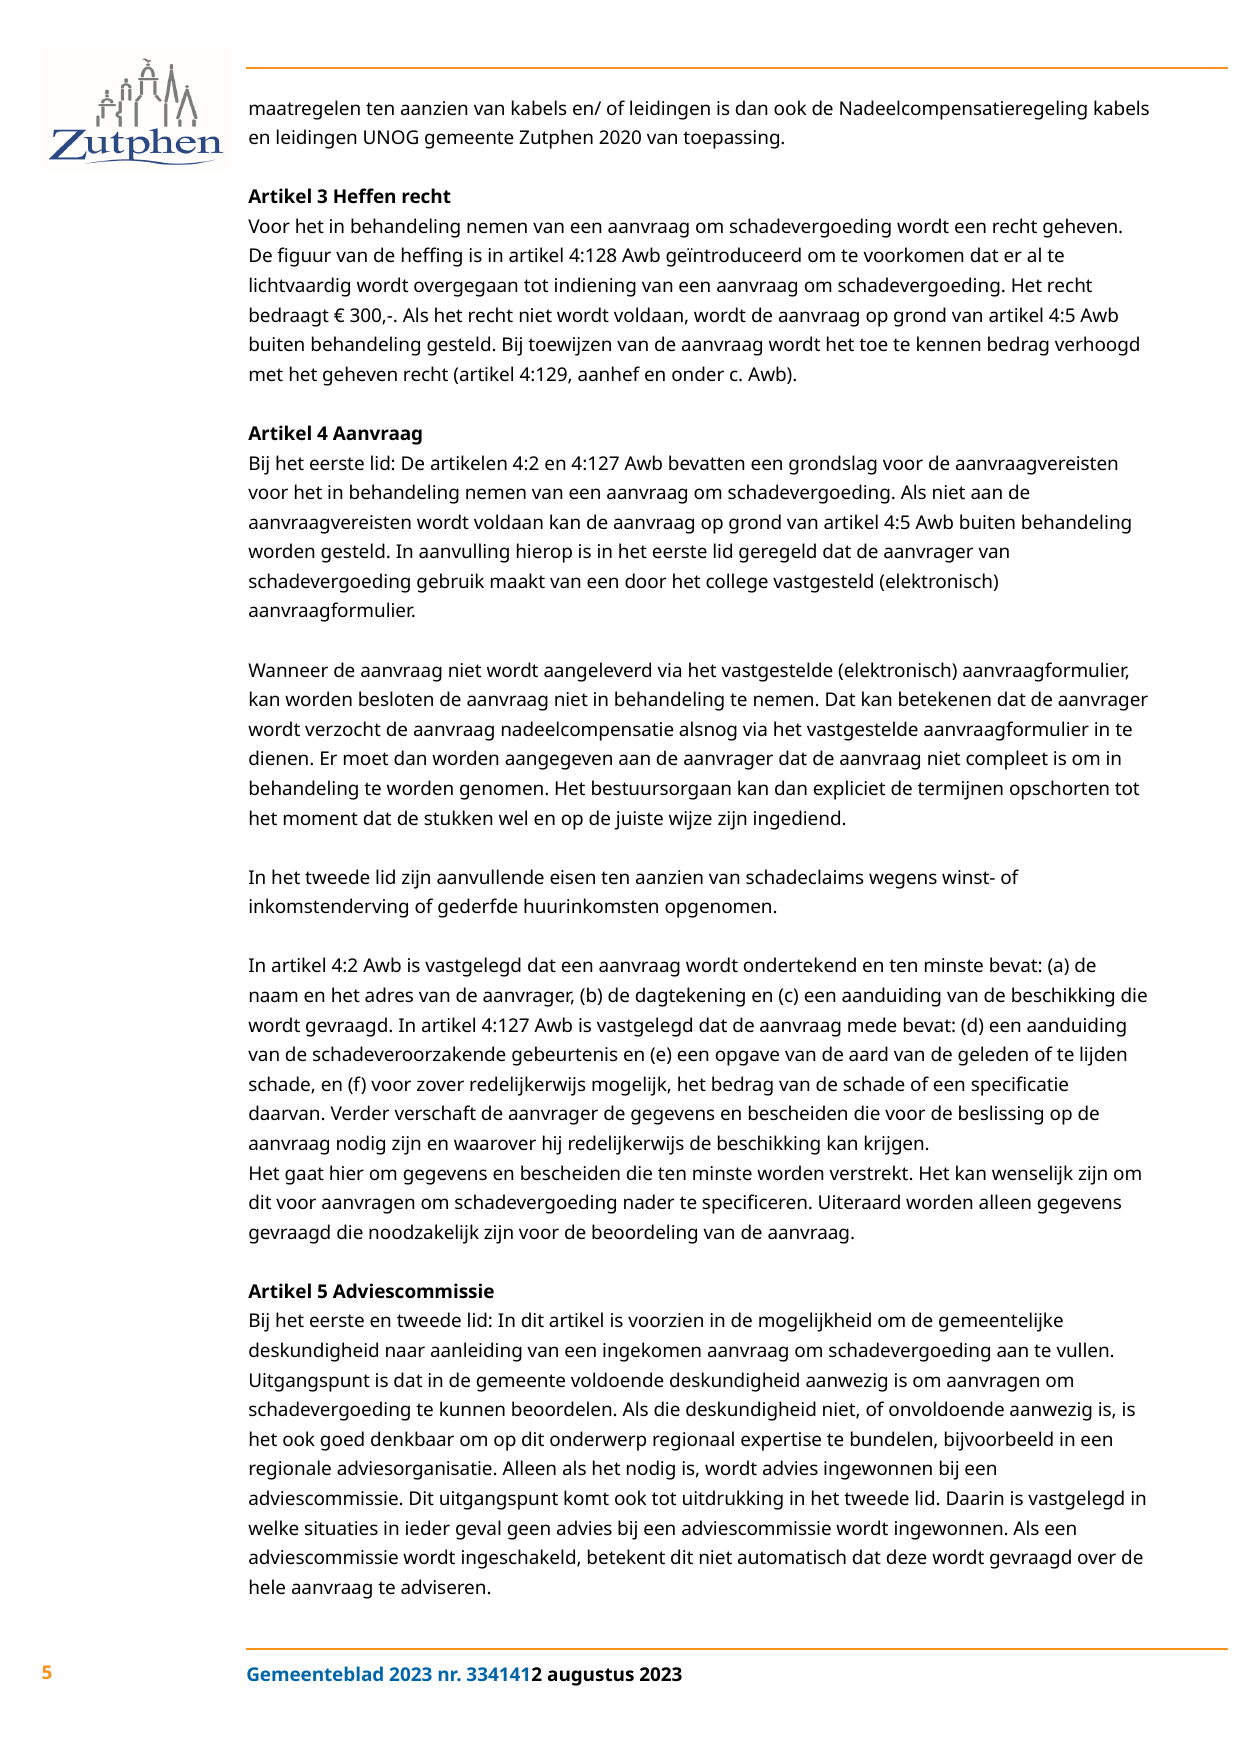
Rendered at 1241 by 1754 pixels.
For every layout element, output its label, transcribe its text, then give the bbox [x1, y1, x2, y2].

text Bij het eerste lid: De artikelen 4:2 en 4:127 Awb bevatten een grondslag voor de aanvraagvereisten voor het in behandeling nemen van een aanvraag om schadevergoeding. Als niet aan de aanvraagvereisten wordt voldaan kan de aanvraag op grond van artikel 4:5 Awb buiten behandeling worden gesteld. In aanvulling hierop is in het eerste lid geregeld dat de aanvrager van schadevergoeding gebruik maakt van een door het college vastgesteld (elektronisch) aanvraagformulier. [248, 450, 1152, 623]
text maatregelen ten aanzien van kabels en/ of leidingen is dan ook de Nadeelcompensatieregeling kabels en leidingen UNOG gemeente Zutphen 2020 van toepassing. [248, 95, 1152, 150]
picture [41, 47, 231, 172]
text In het tweede lid zijn aanvullende eisen ten aanzien van schadeclaims wegens winst- of inkomstenderving of gederfde huurinkomsten opgenomen. [248, 864, 1152, 919]
text Voor het in behandeling nemen van een aanvraag om schadevergoeding wordt een recht geheven. De figuur van de heffing is in artikel 4:128 Awb geïntroduceerd om te voorkomen dat er al te lichtvaardig wordt overgegaan tot indiening van een aanvraag om schadevergoeding. Het recht bedraagt € 300,-. Als het recht niet wordt voldaan, wordt de aanvraag op grond van artikel 4:5 Awb buiten behandeling gesteld. Bij toewijzen van de aanvraag wordt het toe te kennen bedrag verhoogd met het geheven recht (artikel 4:129, aanhef en onder c. Awb). [248, 213, 1152, 387]
text Artikel 5 Adviescommissie [248, 1278, 1152, 1304]
text Artikel 3 Heffen recht [248, 183, 1152, 209]
text Bij het eerste en tweede lid: In dit artikel is voorzien in de mogelijkheid om de gemeentelijke deskundigheid naar aanleiding van een ingekomen aanvraag om schadevergoeding aan te vullen. Uitgangspunt is dat in de gemeente voldoende deskundigheid aanwezig is om aanvragen om schadevergoeding te kunnen beoordelen. Als die deskundigheid niet, of onvoldoende aanwezig is, is het ook goed denkbaar om op dit onderwerp regionaal expertise te bundelen, bijvoorbeeld in een regionale adviesorganisatie. Alleen als het nodig is, wordt advies ingewonnen bij een adviescommissie. Dit uitgangspunt komt ook tot uitdrukking in het tweede lid. Daarin is vastgelegd in welke situaties in ieder geval geen advies bij een adviescommissie wordt ingewonnen. Als een adviescommissie wordt ingeschakeld, betekent dit niet automatisch dat deze wordt gevraagd over de hele aanvraag te adviseren. [248, 1308, 1152, 1600]
text Wanneer de aanvraag niet wordt aangeleverd via het vastgestelde (elektronisch) aanvraagformulier, kan worden besloten de aanvraag niet in behandeling te nemen. Dat kan betekenen dat de aanvrager wordt verzocht de aanvraag nadeelcompensatie alsnog via het vastgestelde aanvraagformulier in te dienen. Er moet dan worden aangegeven aan de aanvrager dat de aanvraag niet compleet is om in behandeling te worden genomen. Het bestuursorgaan kan dan expliciet de termijnen opschorten tot het moment dat de stukken wel en op de juiste wijze zijn ingediend. [248, 657, 1152, 831]
text Het gaat hier om gegevens en bescheiden die ten minste worden verstrekt. Het kan wenselijk zijn om dit voor aanvragen om schadevergoeding nader te specificeren. Uiteraard worden alleen gegevens gevraagd die noodzakelijk zijn voor de beoordeling van de aanvraag. [248, 1160, 1152, 1245]
text Artikel 4 Aanvraag [248, 420, 1152, 446]
text In artikel 4:2 Awb is vastgelegd dat een aanvraag wordt ondertekend en ten minste bevat: (a) de naam en het adres van de aanvrager, (b) de dagtekening en (c) een aanduiding van de beschikking die wordt gevraagd. In artikel 4:127 Awb is vastgelegd dat de aanvraag mede bevat: (d) een aanduiding van de schadeveroorzakende gebeurtenis en (e) een opgave van de aard van de geleden of te lijden schade, en (f) voor zover redelijkerwijs mogelijk, het bedrag van de schade of een specificatie daarvan. Verder verschaft de aanvrager de gegevens en bescheiden die voor de beslissing op de aanvraag nodig zijn en waarover hij redelijkerwijs de beschikking kan krijgen. [248, 953, 1152, 1156]
